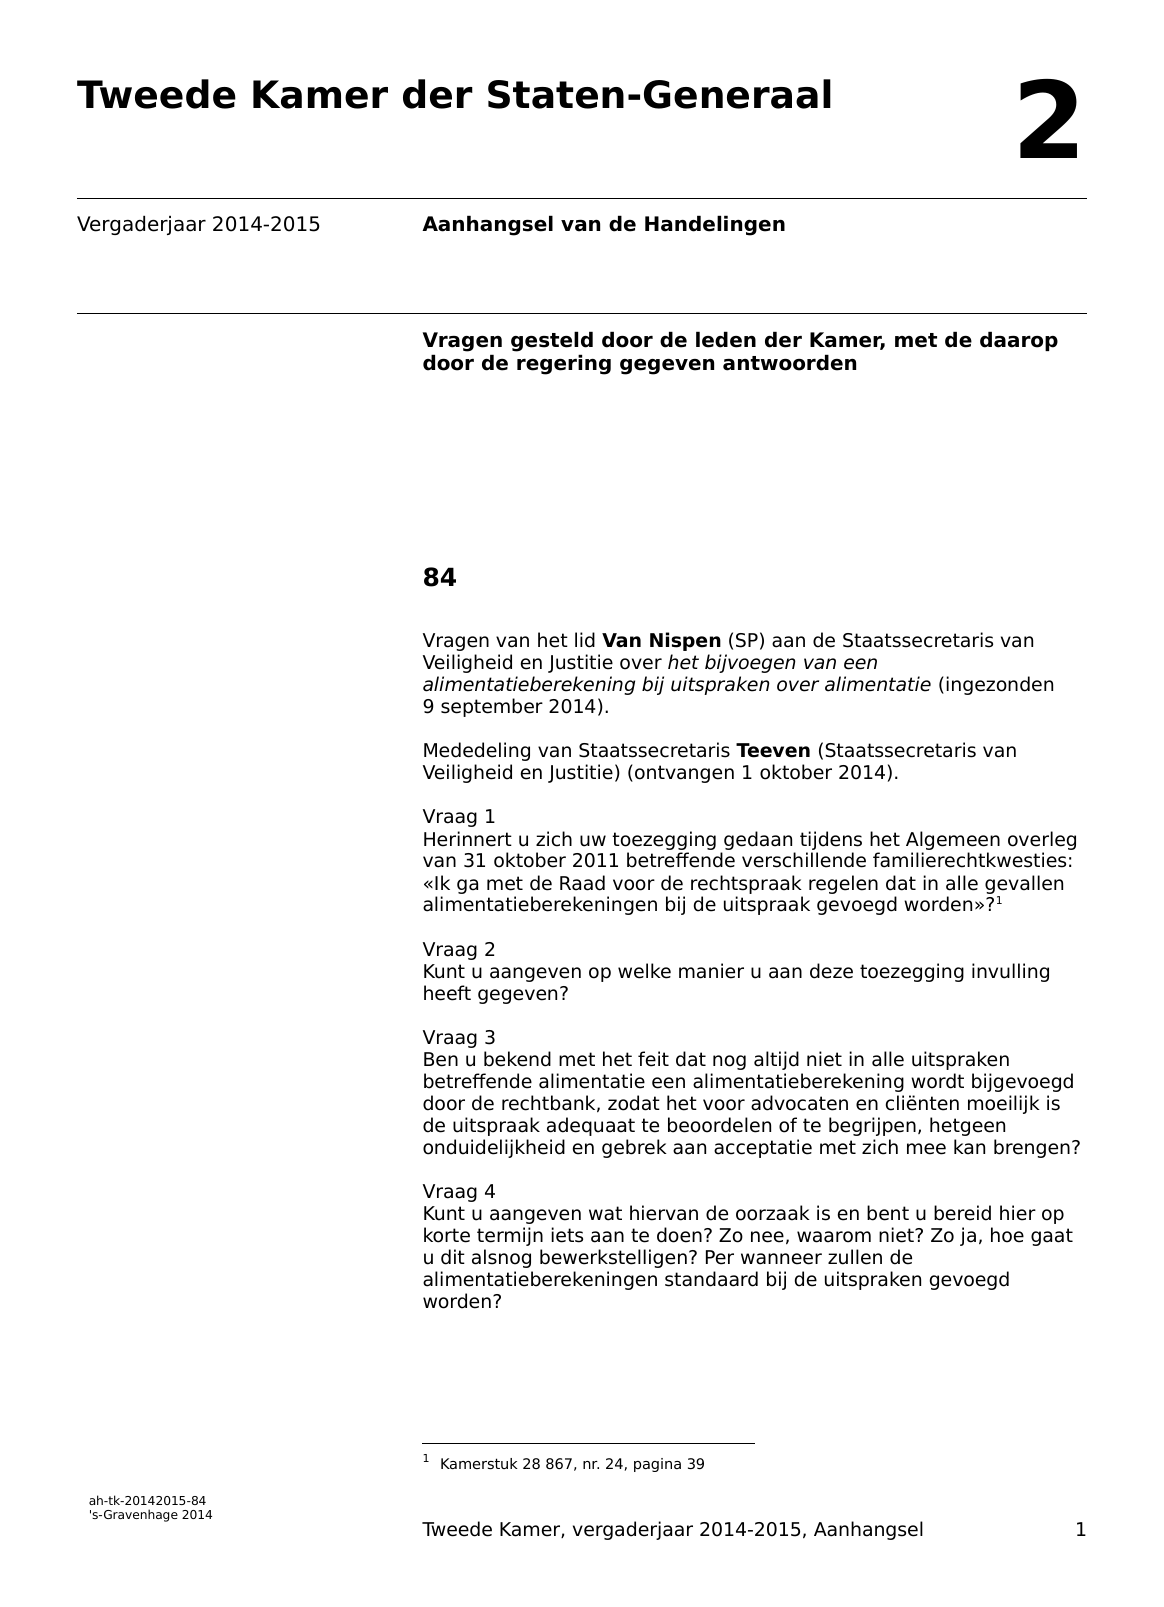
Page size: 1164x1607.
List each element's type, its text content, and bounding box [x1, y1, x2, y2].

text Kamerstuk 28 867, nr. 24, pagina 39 [422, 1452, 1087, 1474]
table_cell Vergaderjaar 2014-2015 [77, 199, 422, 313]
text Ben u bekend met het feit dat nog altijd niet in alle uitspraken betreffende alimentatie een alimentatieberekening wordt bijgevoegd door de rechtbank, zodat het voor advocaten en cliënten moeilijk is de uitspraak adequaat te beoordelen of te begrijpen, hetgeen onduidelijkheid en gebrek aan acceptatie met zich mee kan brengen? [422, 1049, 1087, 1158]
text Kunt u aangeven op welke manier u aan deze toezegging invulling heeft gegeven? [422, 961, 1087, 1004]
text Vraag 1 [422, 806, 1087, 828]
table_header Tweede Kamer der Staten-Generaal [77, 59, 886, 198]
text Kunt u aangeven wat hiervan de oorzaak is en bent u bereid hier op korte termijn iets aan te doen? Zo nee, waarom niet? Zo ja, hoe gaat u dit alsnog bewerkstelligen? Per wanneer zullen de alimentatieberekeningen standaard bij de uitspraken gevoegd worden? [422, 1203, 1087, 1313]
text Mededeling van Staatssecretaris Teeven (Staatssecretaris van Veiligheid en Justitie) (ontvangen 1 oktober 2014). [422, 740, 1087, 784]
text Vraag 3 [422, 1027, 1087, 1049]
text ah-tk-20142015-84 [88, 1494, 323, 1508]
table_cell Vragen gesteld door de leden der Kamer, met de daarop door de regering gegeven antwoorden [422, 314, 1087, 375]
table_cell [77, 314, 422, 375]
table_header 2 [886, 59, 1087, 198]
table_cell Aanhangsel van de Handelingen [422, 199, 1087, 313]
text Herinnert u zich uw toezegging gedaan tijdens het Algemeen overleg van 31 oktober 2011 betreffende verschillende familierechtkwesties: «Ik ga met de Raad voor de rechtspraak regelen dat in alle gevallen alimentatieberekeningen bij de uitspraak gevoegd worden»? [422, 828, 1087, 916]
text 's-Gravenhage 2014 [88, 1508, 323, 1522]
text Vraag 2 [422, 938, 1087, 961]
text Vraag 4 [422, 1181, 1087, 1203]
text Vragen van het lid Van Nispen (SP) aan de Staatssecretaris van Veiligheid en Justitie over het bijvoegen van een alimentatieberekening bij uitspraken over alimentatie (ingezonden 9 september 2014). [422, 630, 1087, 718]
text 84 [422, 563, 1087, 592]
